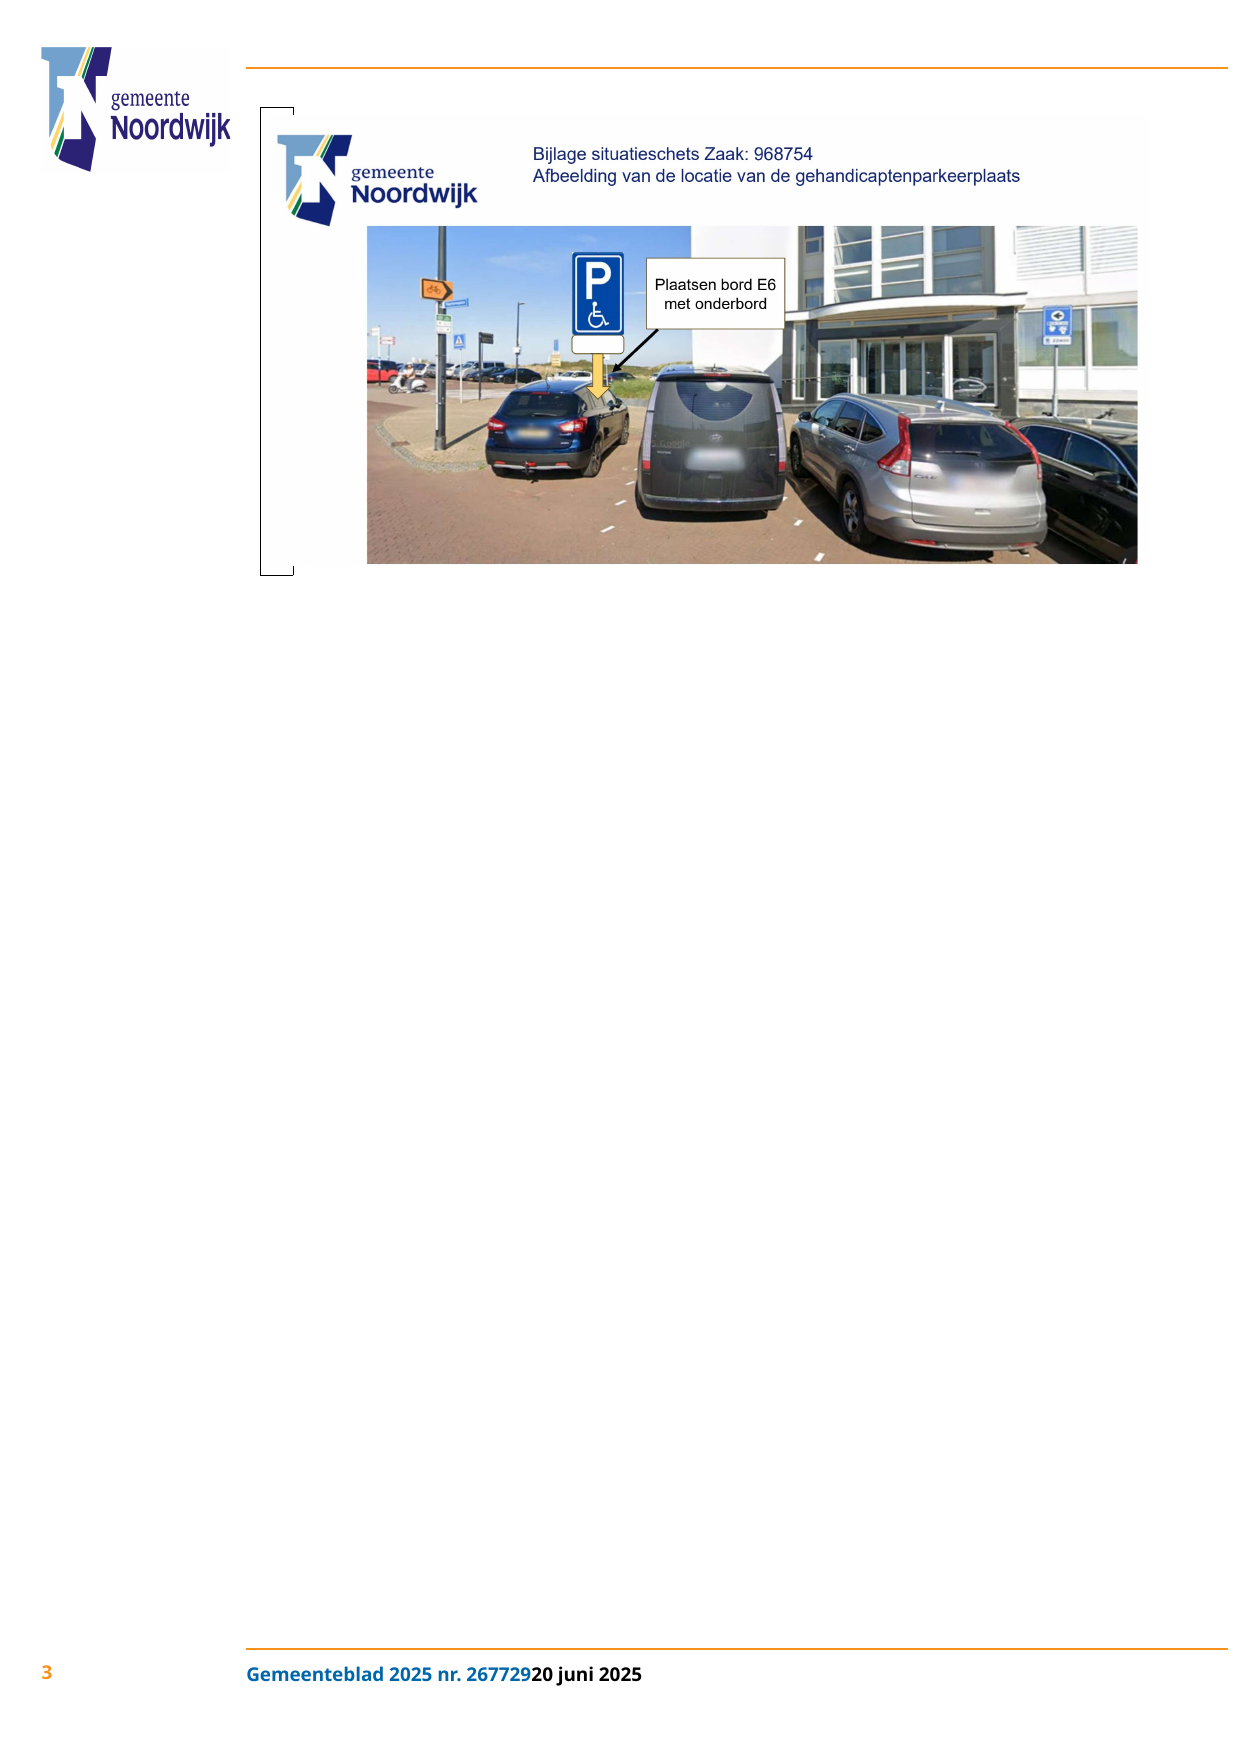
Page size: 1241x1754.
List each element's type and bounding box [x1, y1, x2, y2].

picture [41, 47, 231, 172]
picture [268, 115, 1149, 566]
